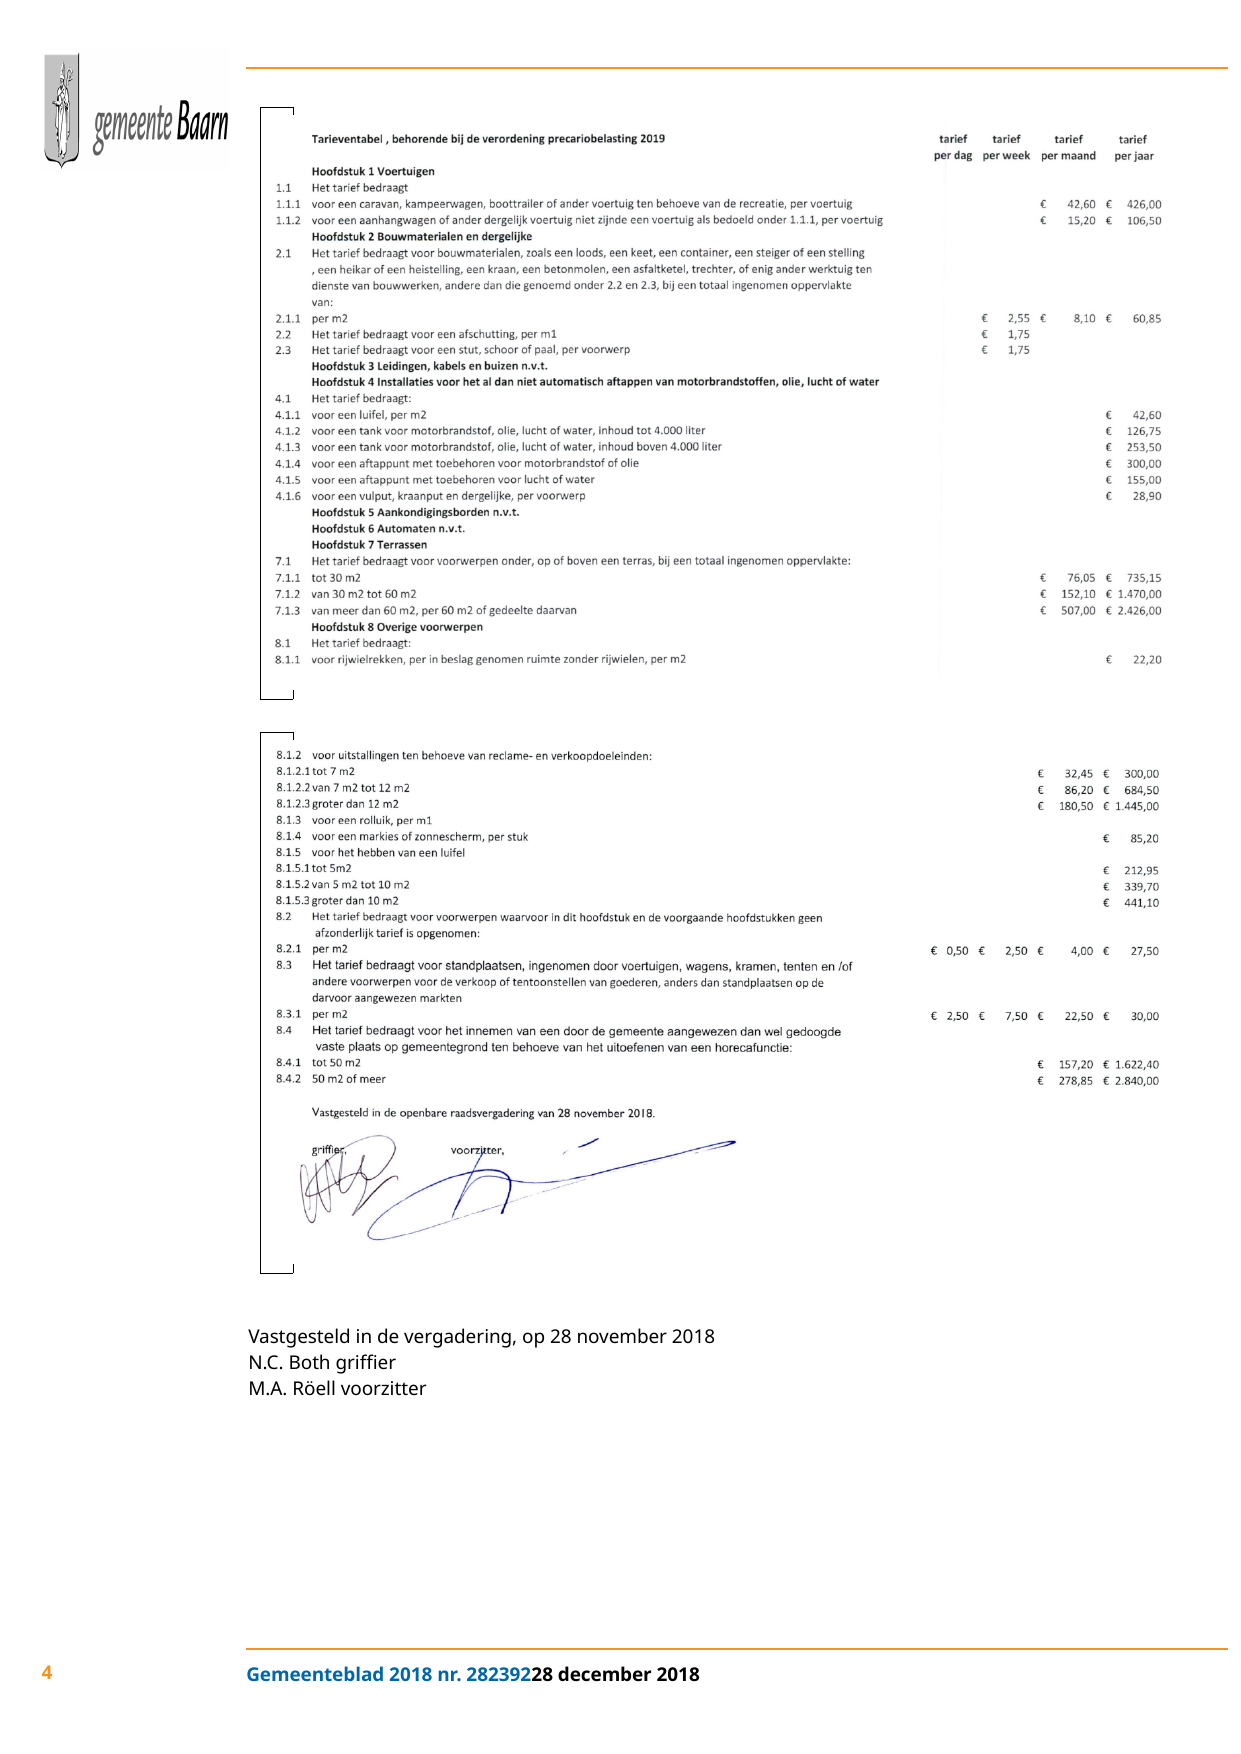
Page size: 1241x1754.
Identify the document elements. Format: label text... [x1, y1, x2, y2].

text Vastgesteld in de vergadering, op 28 november 2018 [248, 1323, 1152, 1349]
text N.C. Both griffier [248, 1349, 1152, 1375]
text M.A. Röell voorzitter [248, 1375, 1152, 1401]
picture [268, 740, 1173, 1264]
picture [41, 47, 231, 172]
picture [268, 115, 1173, 690]
